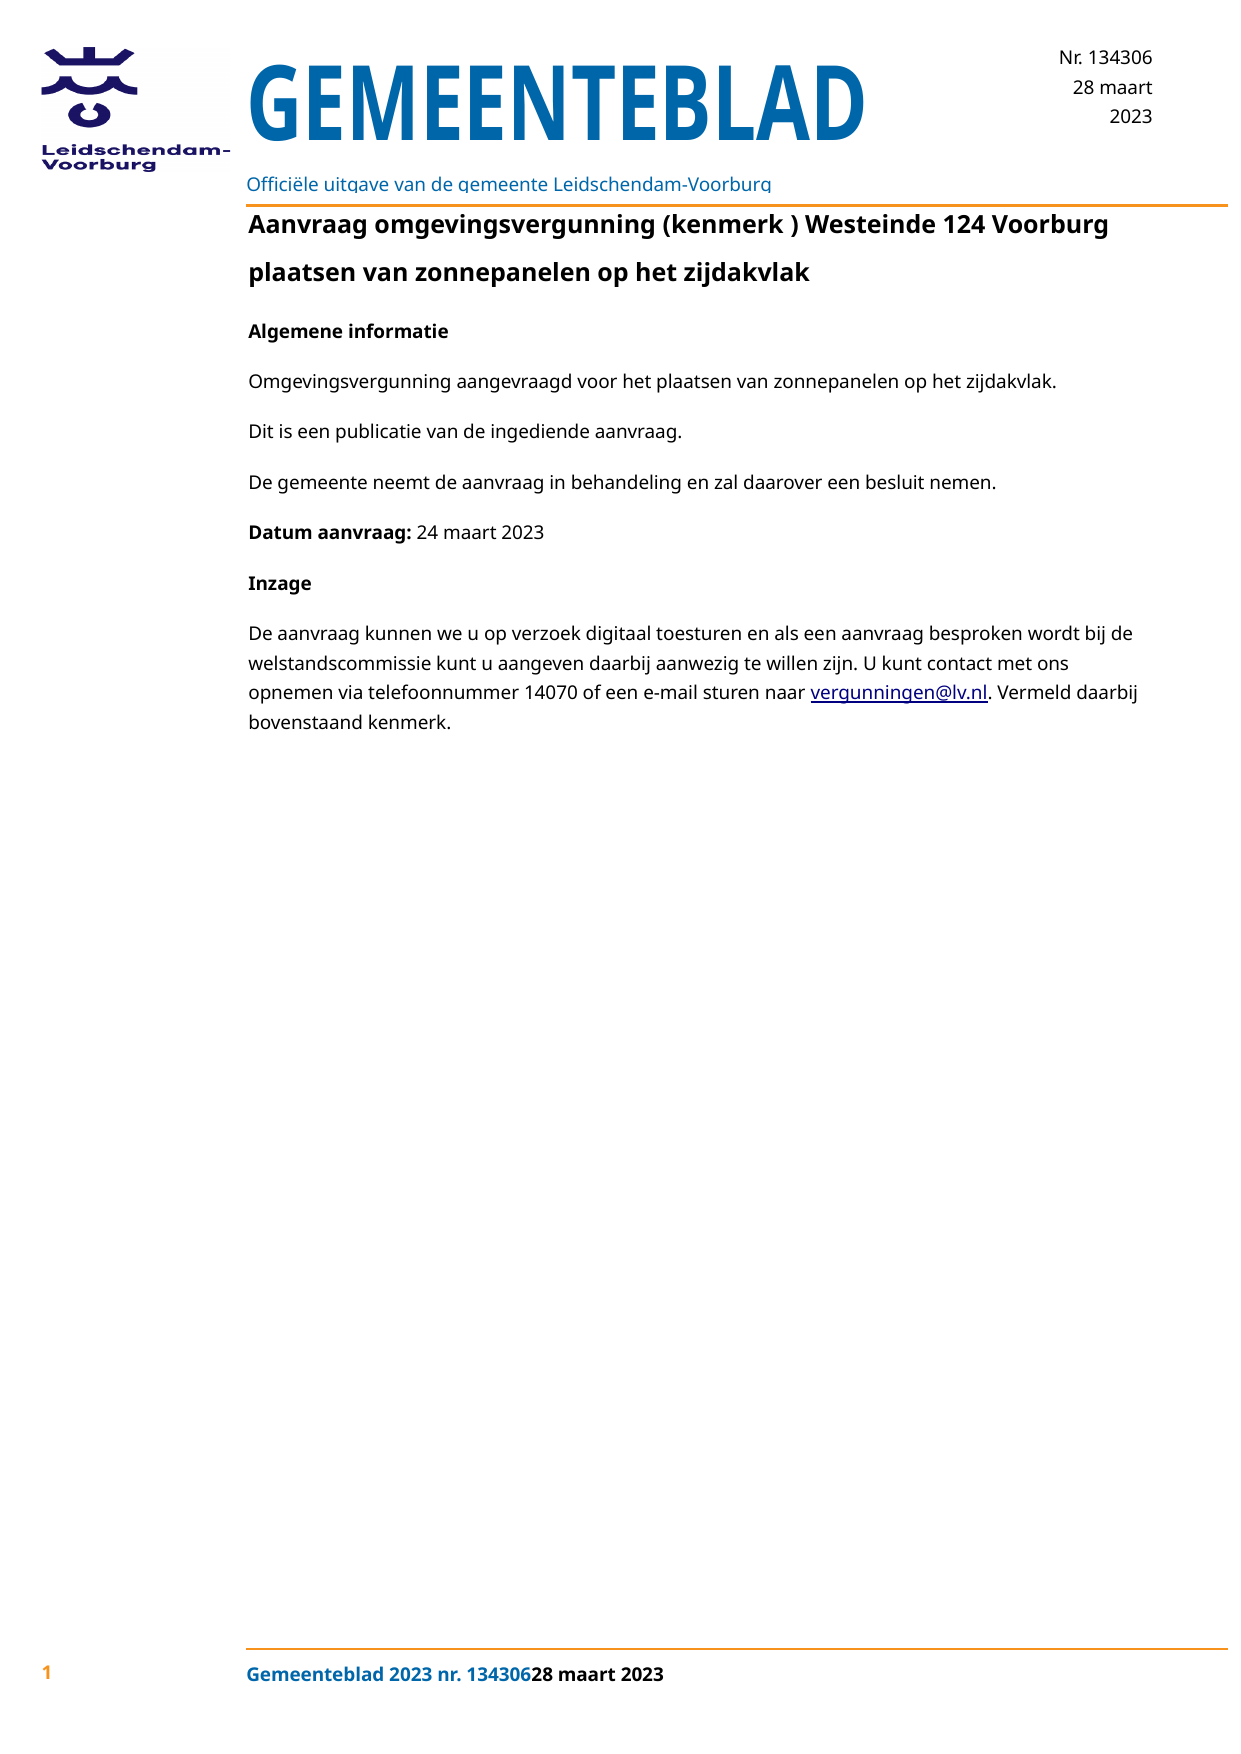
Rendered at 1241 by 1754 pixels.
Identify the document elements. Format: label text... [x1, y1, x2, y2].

text Algemene informatie [248, 318, 1152, 344]
text Omgevingsvergunning aangevraagd voor het plaatsen van zonnepanelen op het zijdakvlak. [248, 368, 1152, 394]
text Dit is een publicatie van de ingediende aanvraag. [248, 419, 1152, 444]
text Inzage [248, 570, 1152, 596]
text De gemeente neemt de aanvraag in behandeling en zal daarover een besluit nemen. [248, 469, 1152, 495]
picture [41, 47, 231, 172]
text De aanvraag kunnen we u op verzoek digitaal toesturen en als een aanvraag besproken wordt bij de welstandscommissie kunt u aangeven daarbij aanwezig te willen zijn. U kunt contact met ons opnemen via telefoonnummer 14070 of een e-mail sturen naar vergunningen@lv.nl. Vermeld daarbij bovenstaand kenmerk. [248, 620, 1152, 735]
text Aanvraag omgevingsvergunning (kenmerk ) Westeinde 124 Voorburg plaatsen van zonnepanelen op het zijdakvlak [248, 207, 1152, 288]
text Datum aanvraag: 24 maart 2023 [248, 519, 1152, 545]
